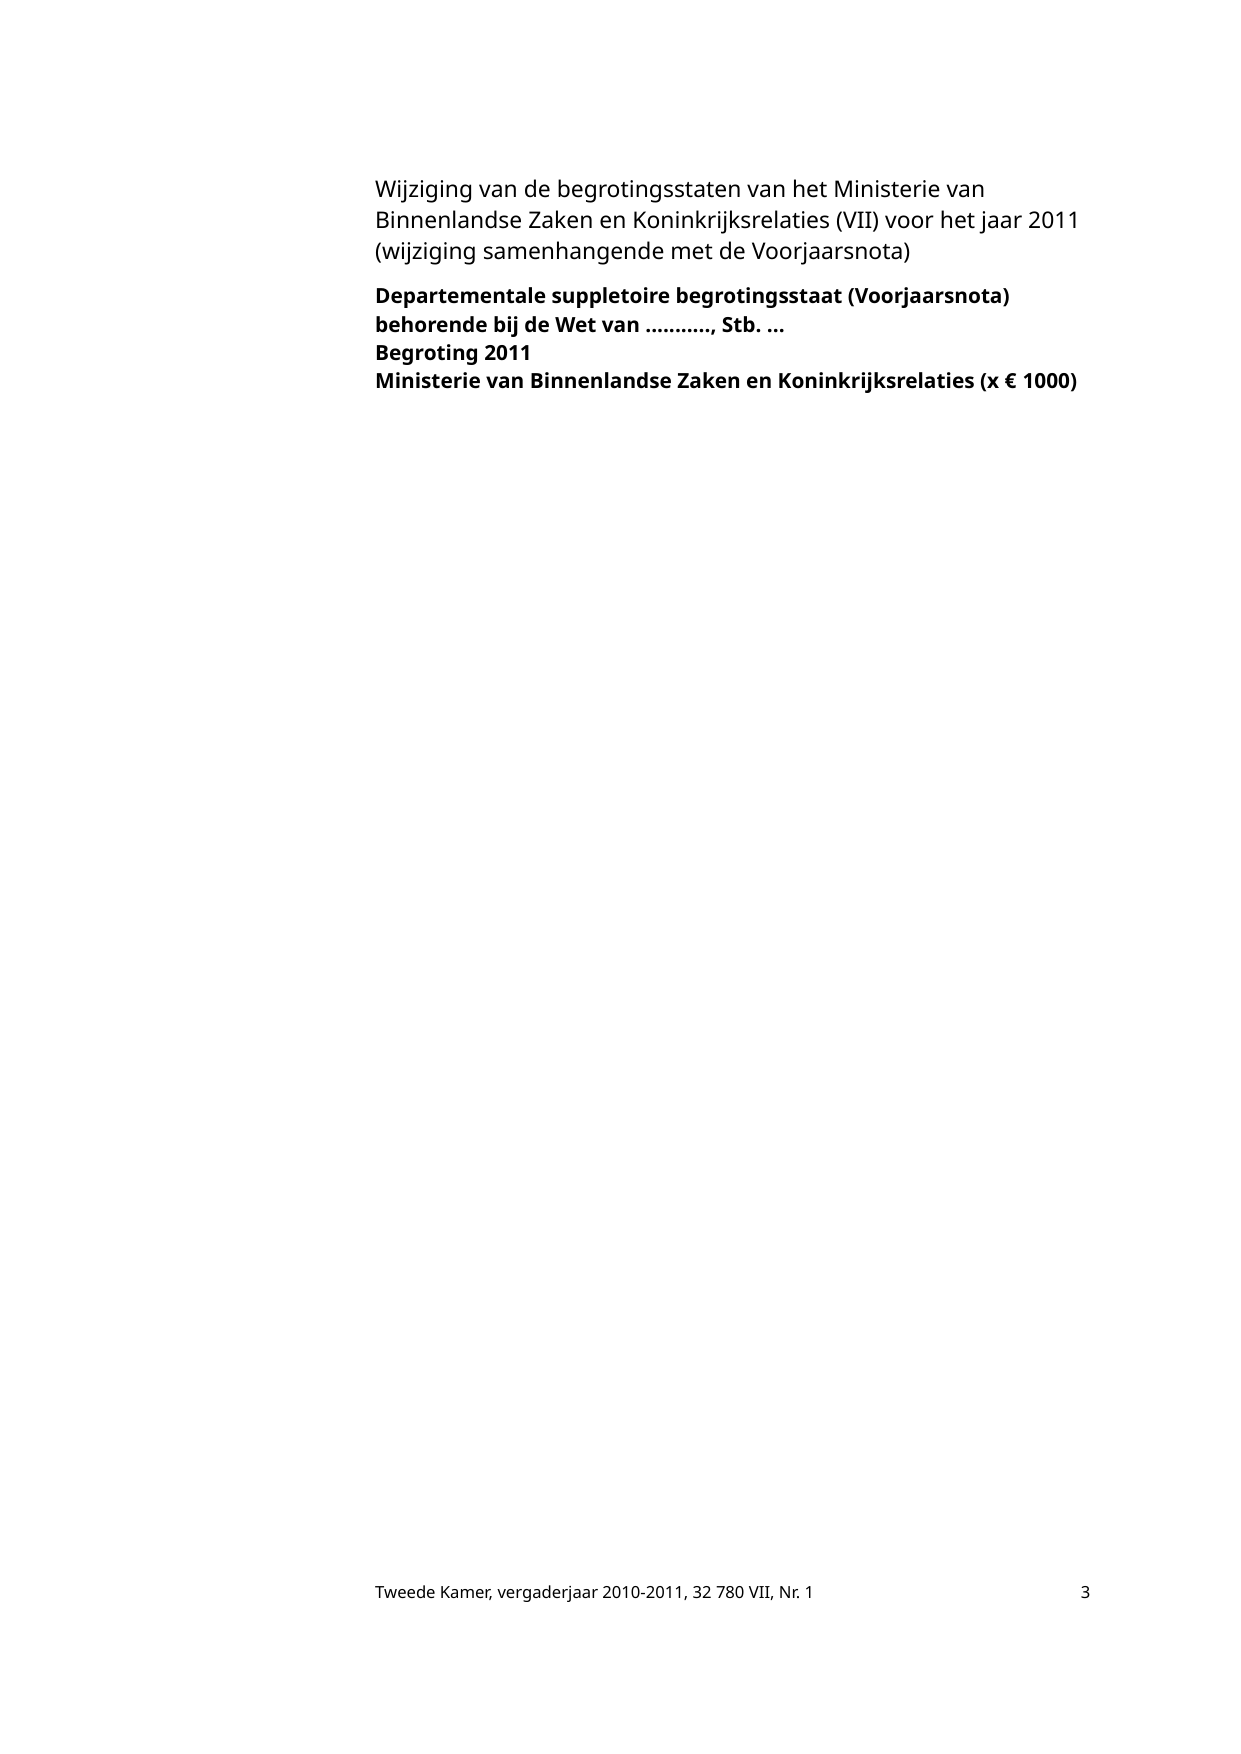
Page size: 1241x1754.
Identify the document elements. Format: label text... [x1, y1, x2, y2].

text Begroting 2011 [375, 338, 1090, 367]
subtitle Wijziging van de begrotingsstaten van het Ministerie van Binnenlandse Zaken en Koninkrijksrelaties (VII) voor het jaar 2011 (wijziging samenhangende met de Voorjaarsnota) [375, 172, 1090, 266]
text Departementale suppletoire begrotingsstaat (Voorjaarsnota) behorende bij de Wet van ..........., Stb. ... [375, 281, 1090, 338]
text Ministerie van Binnenlandse Zaken en Koninkrijksrelaties (x € 1000) [375, 367, 1090, 395]
